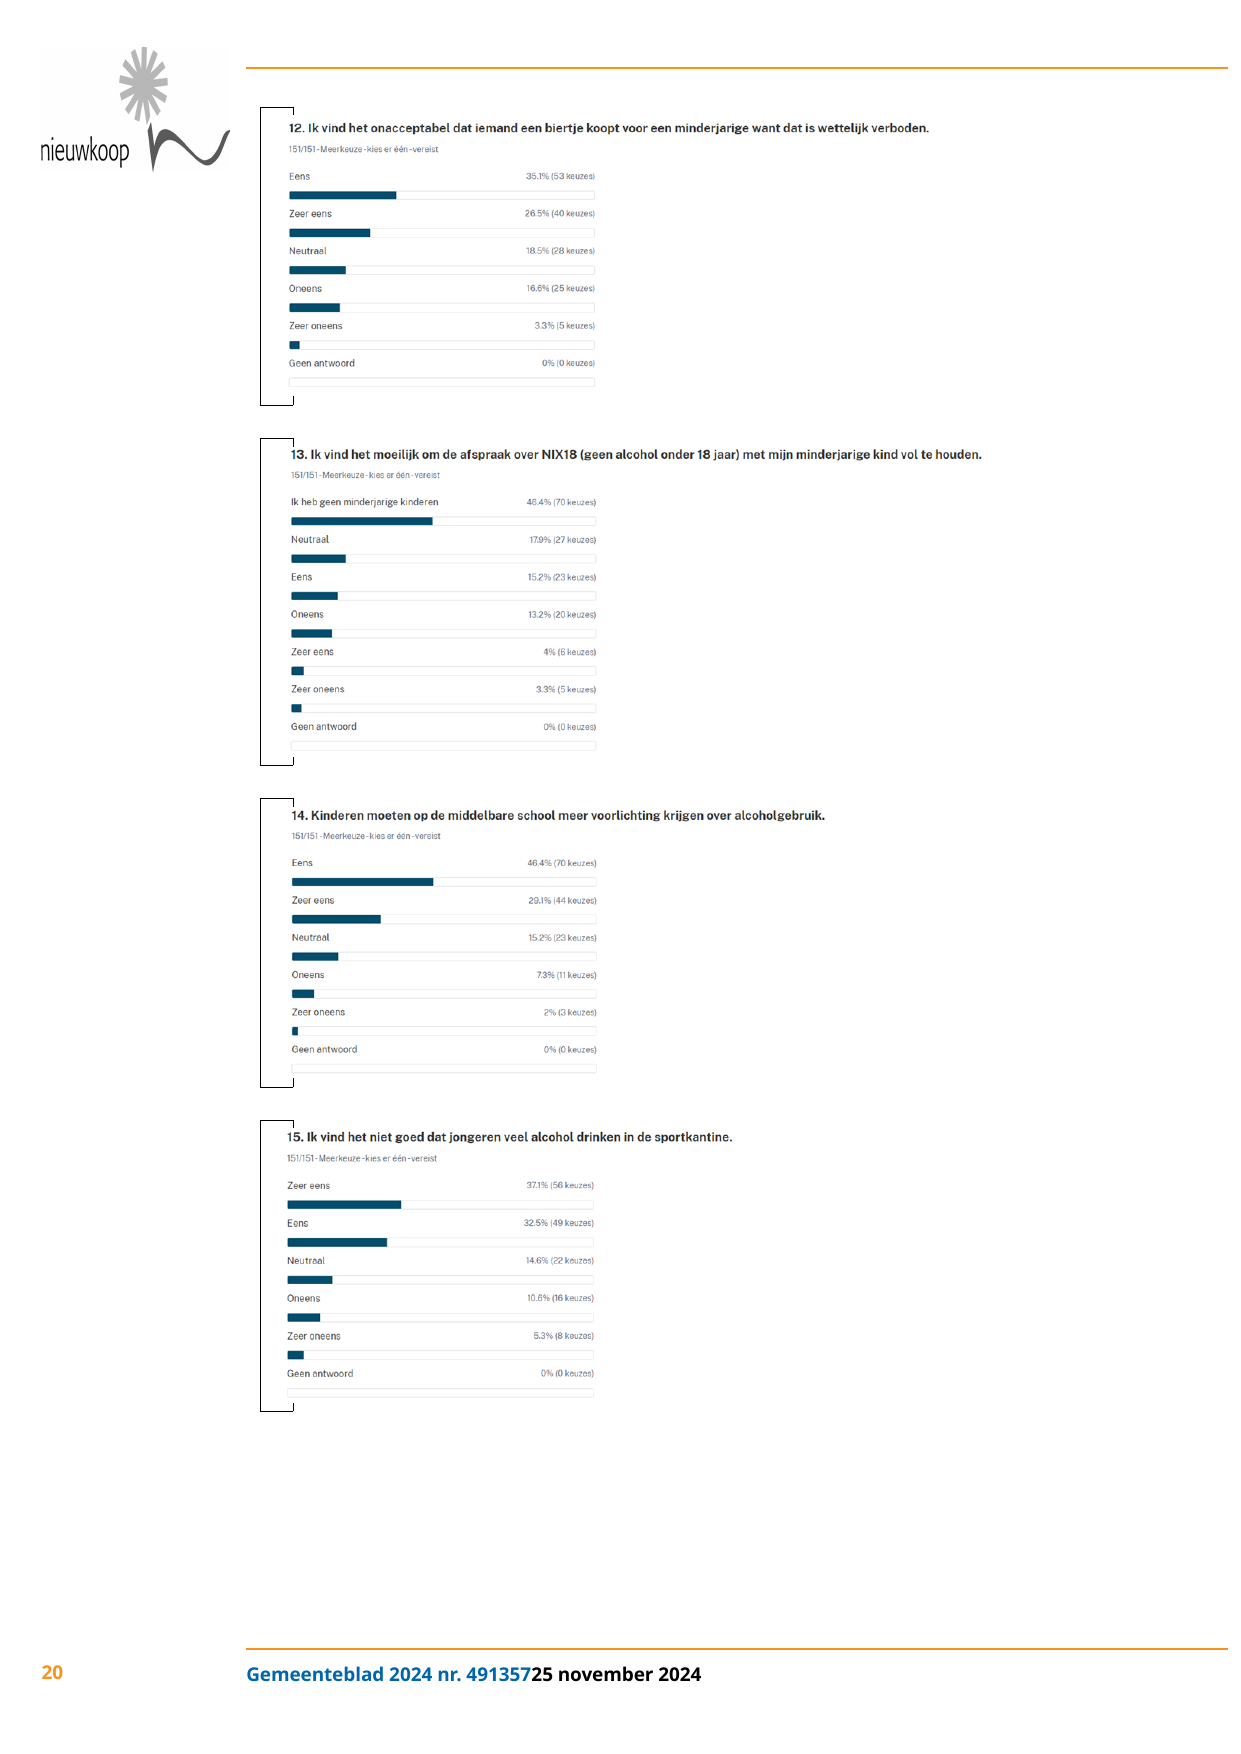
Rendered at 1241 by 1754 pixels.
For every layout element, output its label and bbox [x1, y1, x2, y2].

picture [268, 447, 1173, 757]
picture [268, 807, 1173, 1078]
picture [268, 115, 1173, 396]
picture [268, 1128, 1173, 1403]
picture [41, 47, 231, 172]
